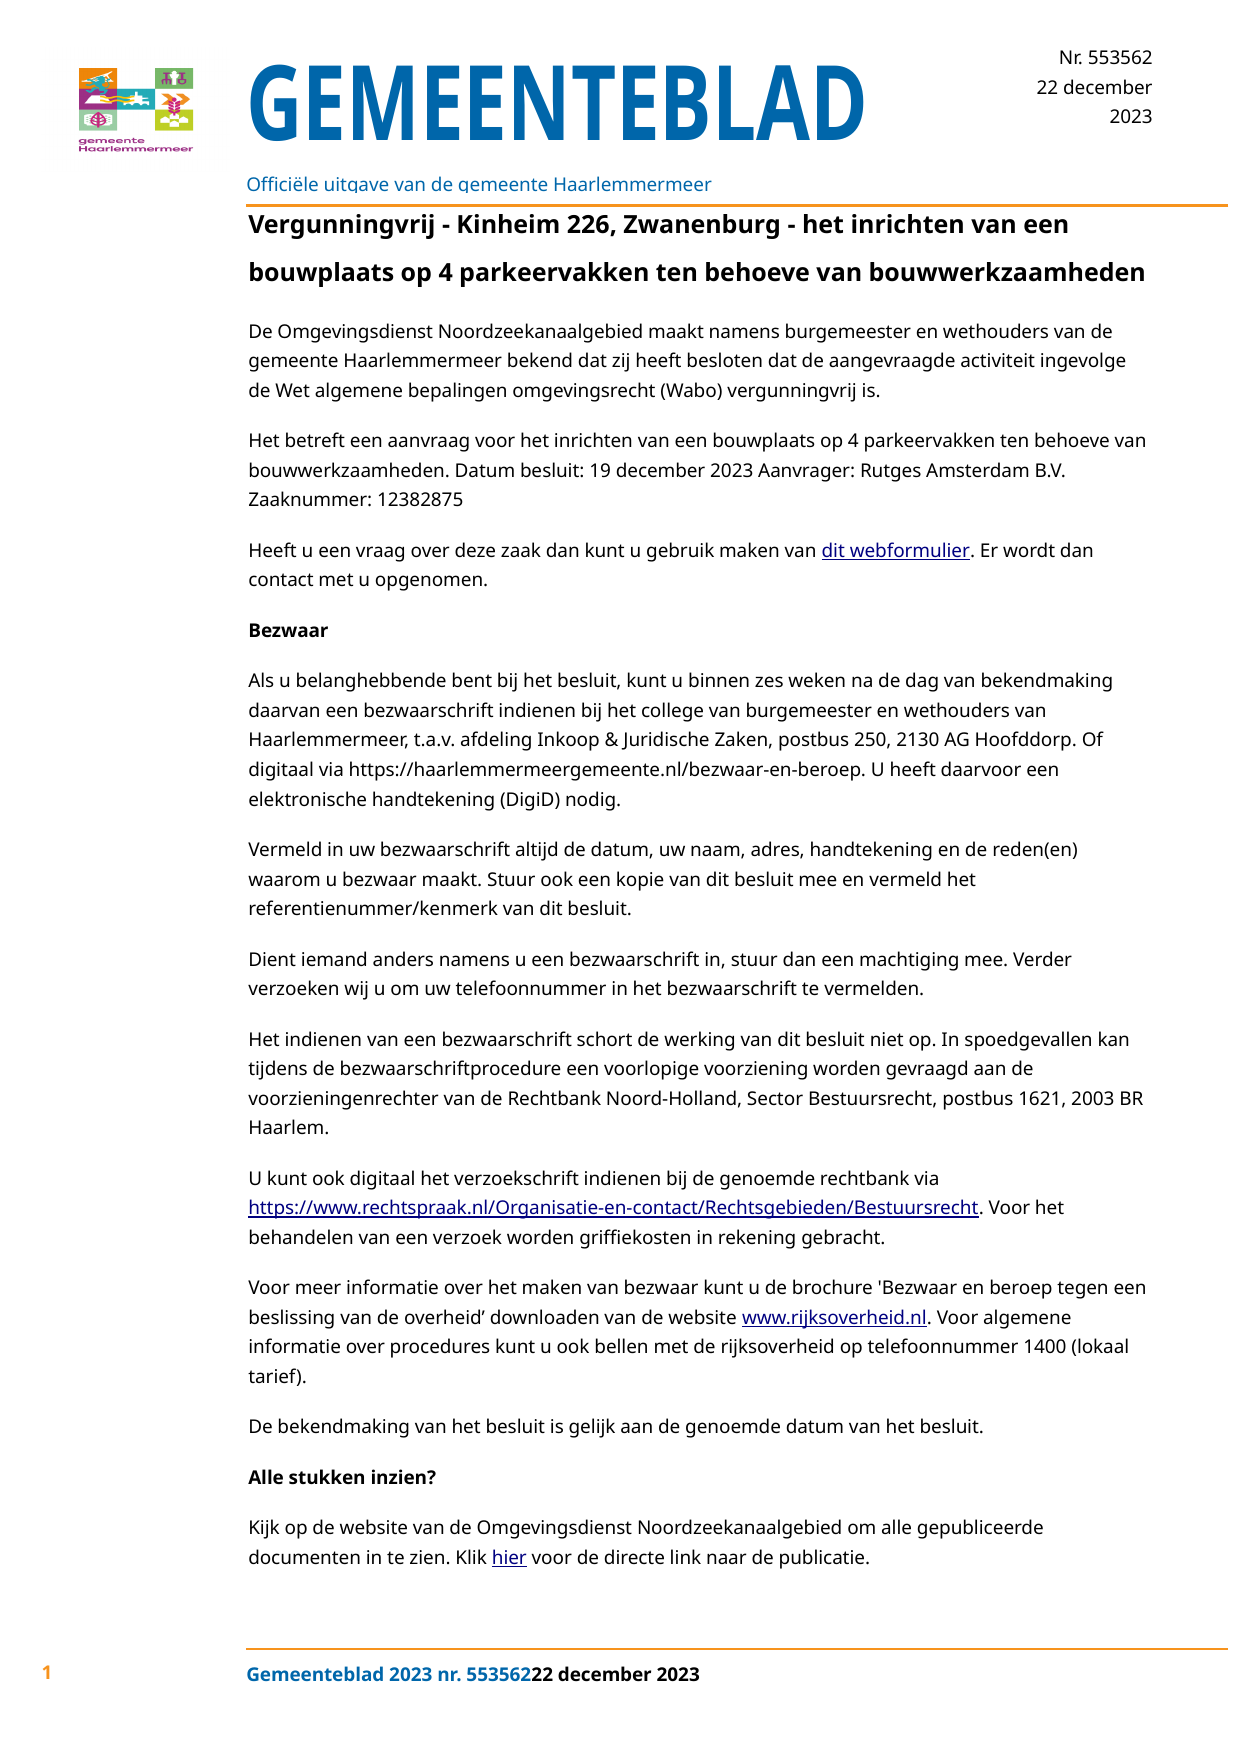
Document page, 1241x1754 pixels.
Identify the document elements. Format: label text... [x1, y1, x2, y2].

text Heeft u een vraag over deze zaak dan kunt u gebruik maken van dit webformulier. Er wordt dan contact met u opgenomen. [248, 537, 1152, 592]
text Vermeld in uw bezwaarschrift altijd de datum, uw naam, adres, handtekening en de reden(en) waarom u bezwaar maakt. Stuur ook een kopie van dit besluit mee en vermeld het referentienummer/kenmerk van dit besluit. [248, 836, 1152, 921]
text U kunt ook digitaal het verzoekschrift indienen bij de genoemde rechtbank via https://www.rechtspraak.nl/Organisatie-en-contact/Rechtsgebieden/Bestuursrecht. Voor het behandelen van een verzoek worden griffiekosten in rekening gebracht. [248, 1165, 1152, 1250]
text Vergunningvrij - Kinheim 226, Zwanenburg - het inrichten van een bouwplaats op 4 parkeervakken ten behoeve van bouwwerkzaamheden [248, 207, 1152, 288]
text Als u belanghebbende bent bij het besluit, kunt u binnen zes weken na de dag van bekendmaking daarvan een bezwaarschrift indienen bij het college van burgemeester en wethouders van Haarlemmermeer, t.a.v. afdeling Inkoop & Juridische Zaken, postbus 250, 2130 AG Hoofddorp. Of digitaal via https://haarlemmermeergemeente.nl/bezwaar-en-beroep. U heeft daarvoor een elektronische handtekening (DigiD) nodig. [248, 667, 1152, 812]
text De bekendmaking van het besluit is gelijk aan de genoemde datum van het besluit. [248, 1414, 1152, 1439]
picture [41, 47, 231, 172]
text Alle stukken inzien? [248, 1464, 1152, 1490]
text Het betreft een aanvraag voor het inrichten van een bouwplaats op 4 parkeervakken ten behoeve van bouwwerkzaamheden. Datum besluit: 19 december 2023 Aanvrager: Rutges Amsterdam B.V. Zaaknummer: 12382875 [248, 427, 1152, 512]
text Kijk op de website van de Omgevingsdienst Noordzeekanaalgebied om alle gepubliceerde documenten in te zien. Klik hier voor de directe link naar de publicatie. [248, 1514, 1152, 1570]
text Dient iemand anders namens u een bezwaarschrift in, stuur dan een machtiging mee. Verder verzoeken wij u om uw telefoonnummer in het bezwaarschrift te vermelden. [248, 946, 1152, 1001]
text Bezwaar [248, 617, 1152, 643]
text De Omgevingsdienst Noordzeekanaalgebied maakt namens burgemeester en wethouders van de gemeente Haarlemmermeer bekend dat zij heeft besloten dat de aangevraagde activiteit ingevolge de Wet algemene bepalingen omgevingsrecht (Wabo) vergunningvrij is. [248, 318, 1152, 403]
text Voor meer informatie over het maken van bezwaar kunt u de brochure 'Bezwaar en beroep tegen een beslissing van de overheid’ downloaden van de website www.rijksoverheid.nl. Voor algemene informatie over procedures kunt u ook bellen met de rijksoverheid op telefoonnummer 1400 (lokaal tarief). [248, 1274, 1152, 1389]
text Het indienen van een bezwaarschrift schort de werking van dit besluit niet op. In spoedgevallen kan tijdens de bezwaarschriftprocedure een voorlopige voorziening worden gevraagd aan de voorzieningenrechter van de Rechtbank Noord-Holland, Sector Bestuursrecht, postbus 1621, 2003 BR Haarlem. [248, 1026, 1152, 1140]
